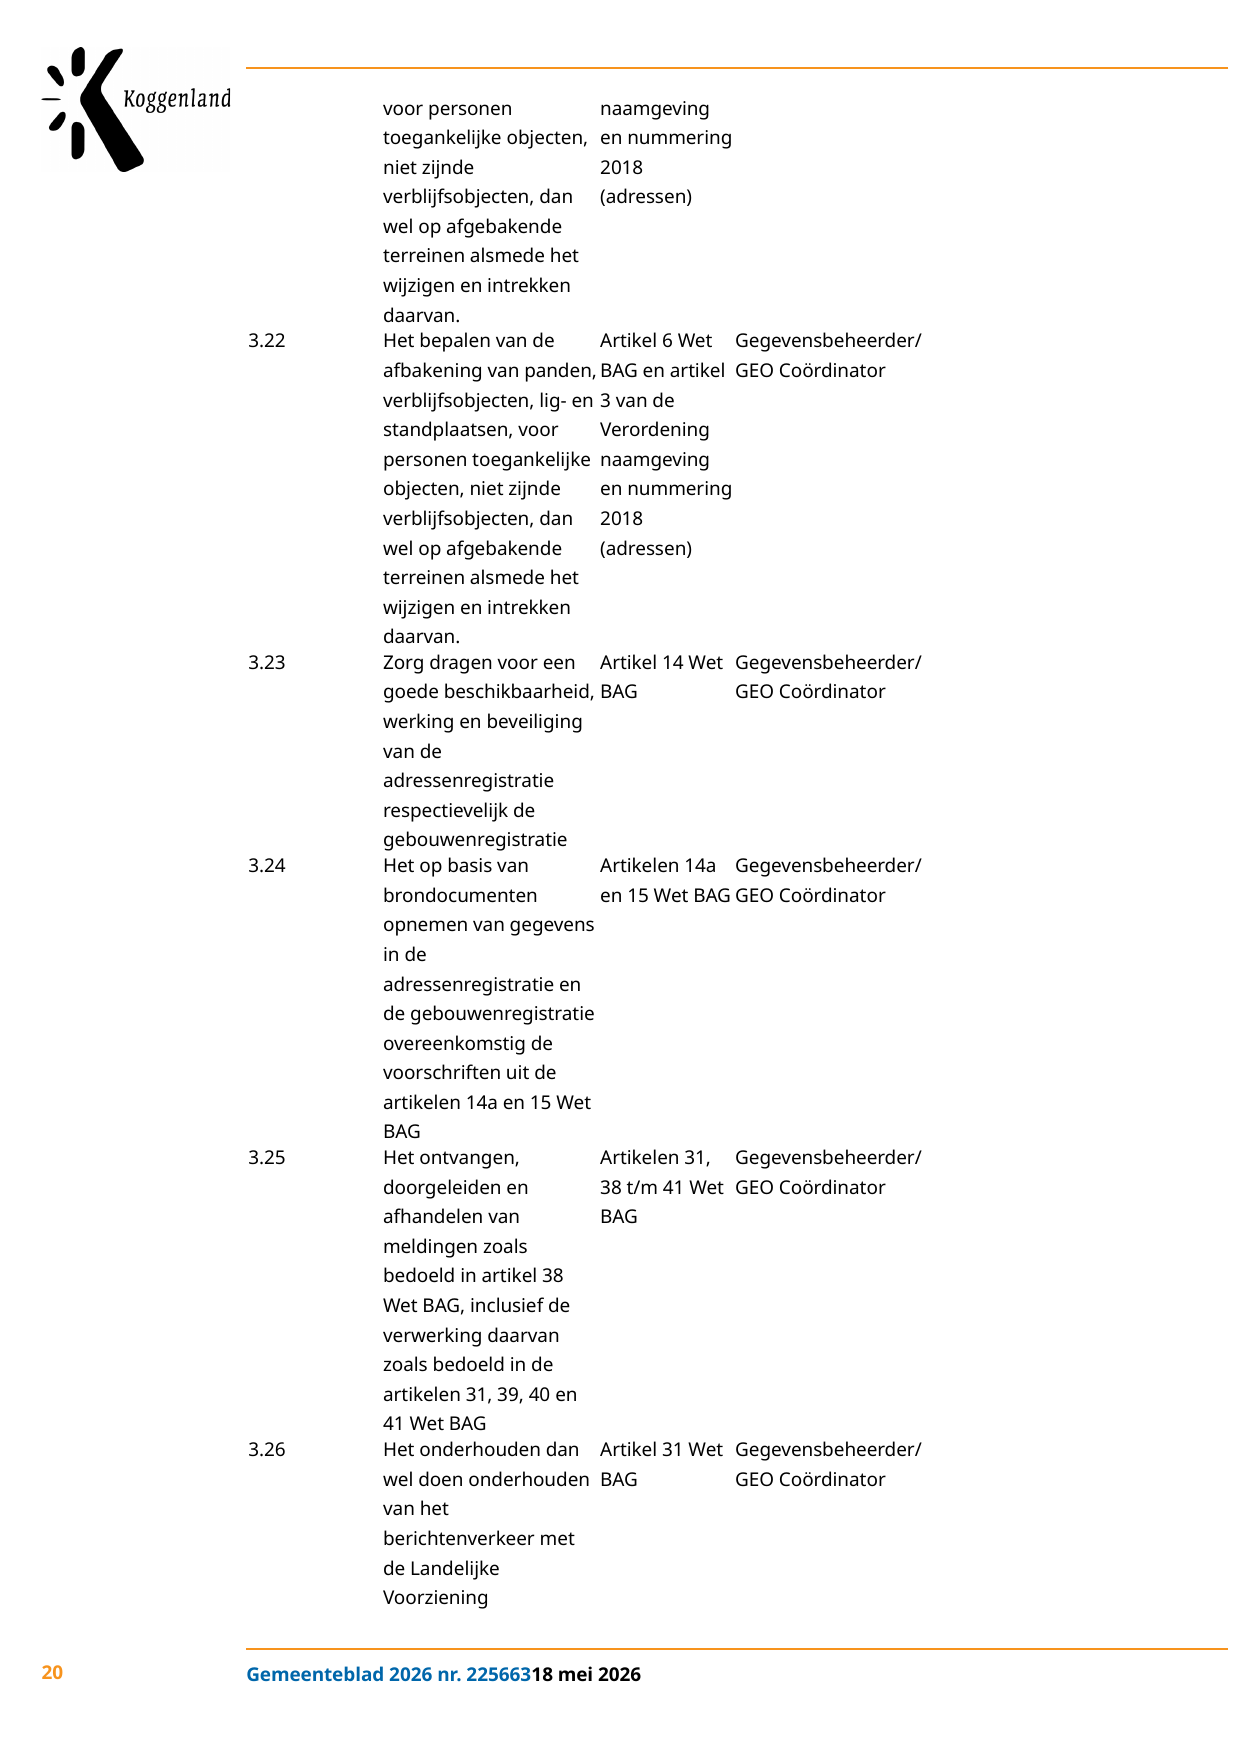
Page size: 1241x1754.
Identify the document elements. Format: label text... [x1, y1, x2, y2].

table_cell Artikelen 31, 38 t/m 41 Wet BAG [600, 1144, 735, 1436]
table_cell Artikelen 14a en 15 Wet BAG [600, 853, 735, 1144]
table_cell Het ontvangen, doorgeleiden en afhandelen van meldingen zoals bedoeld in artikel 38 Wet BAG, inclusief de verwerking daarvan zoals bedoeld in de artikelen 31, 39, 40 en 41 Wet BAG [383, 1144, 600, 1436]
table_cell Artikel 14 Wet BAG [600, 649, 735, 852]
table_cell [248, 95, 383, 328]
table_cell 3.23 [248, 649, 383, 852]
table_cell [970, 95, 1152, 328]
table_cell [970, 853, 1152, 1144]
table_cell [970, 1436, 1152, 1610]
table_cell Gegevensbeheerder/ GEO Coördinator [735, 1144, 970, 1436]
table_cell naamgeving en nummering 2018 (adressen) [600, 95, 735, 328]
table_cell [970, 328, 1152, 649]
picture [41, 47, 231, 172]
table_cell Het bepalen van de afbakening van panden, verblijfsobjecten, lig- en standplaatsen, voor personen toegankelijke objecten, niet zijnde verblijfsobjecten, dan wel op afgebakende terreinen alsmede het wijzigen en intrekken daarvan. [383, 328, 600, 649]
table_cell [735, 95, 970, 328]
table_cell 3.26 [248, 1436, 383, 1610]
table_cell Artikel 6 Wet BAG en artikel 3 van de Verordening naamgeving en nummering 2018 (adressen) [600, 328, 735, 649]
table_cell Gegevensbeheerder/ GEO Coördinator [735, 853, 970, 1144]
table_cell Het onderhouden dan wel doen onderhouden van het berichtenverkeer met de Landelijke Voorziening [383, 1436, 600, 1610]
table_cell Gegevensbeheerder/ GEO Coördinator [735, 328, 970, 649]
table_cell Zorg dragen voor een goede beschikbaarheid, werking en beveiliging van de adressenregistratie respectievelijk de gebouwenregistratie [383, 649, 600, 852]
table_cell [970, 649, 1152, 852]
table_cell 3.25 [248, 1144, 383, 1436]
table_cell [970, 1144, 1152, 1436]
table_cell voor personen toegankelijke objecten, niet zijnde verblijfsobjecten, dan wel op afgebakende terreinen alsmede het wijzigen en intrekken daarvan. [383, 95, 600, 328]
table_cell Gegevensbeheerder/ GEO Coördinator [735, 1436, 970, 1610]
table_cell 3.22 [248, 328, 383, 649]
table_cell Het op basis van brondocumenten opnemen van gegevens in de adressenregistratie en de gebouwenregistratie overeenkomstig de voorschriften uit de artikelen 14a en 15 Wet BAG [383, 853, 600, 1144]
table_cell Artikel 31 Wet BAG [600, 1436, 735, 1610]
table_cell 3.24 [248, 853, 383, 1144]
table_cell Gegevensbeheerder/ GEO Coördinator [735, 649, 970, 852]
